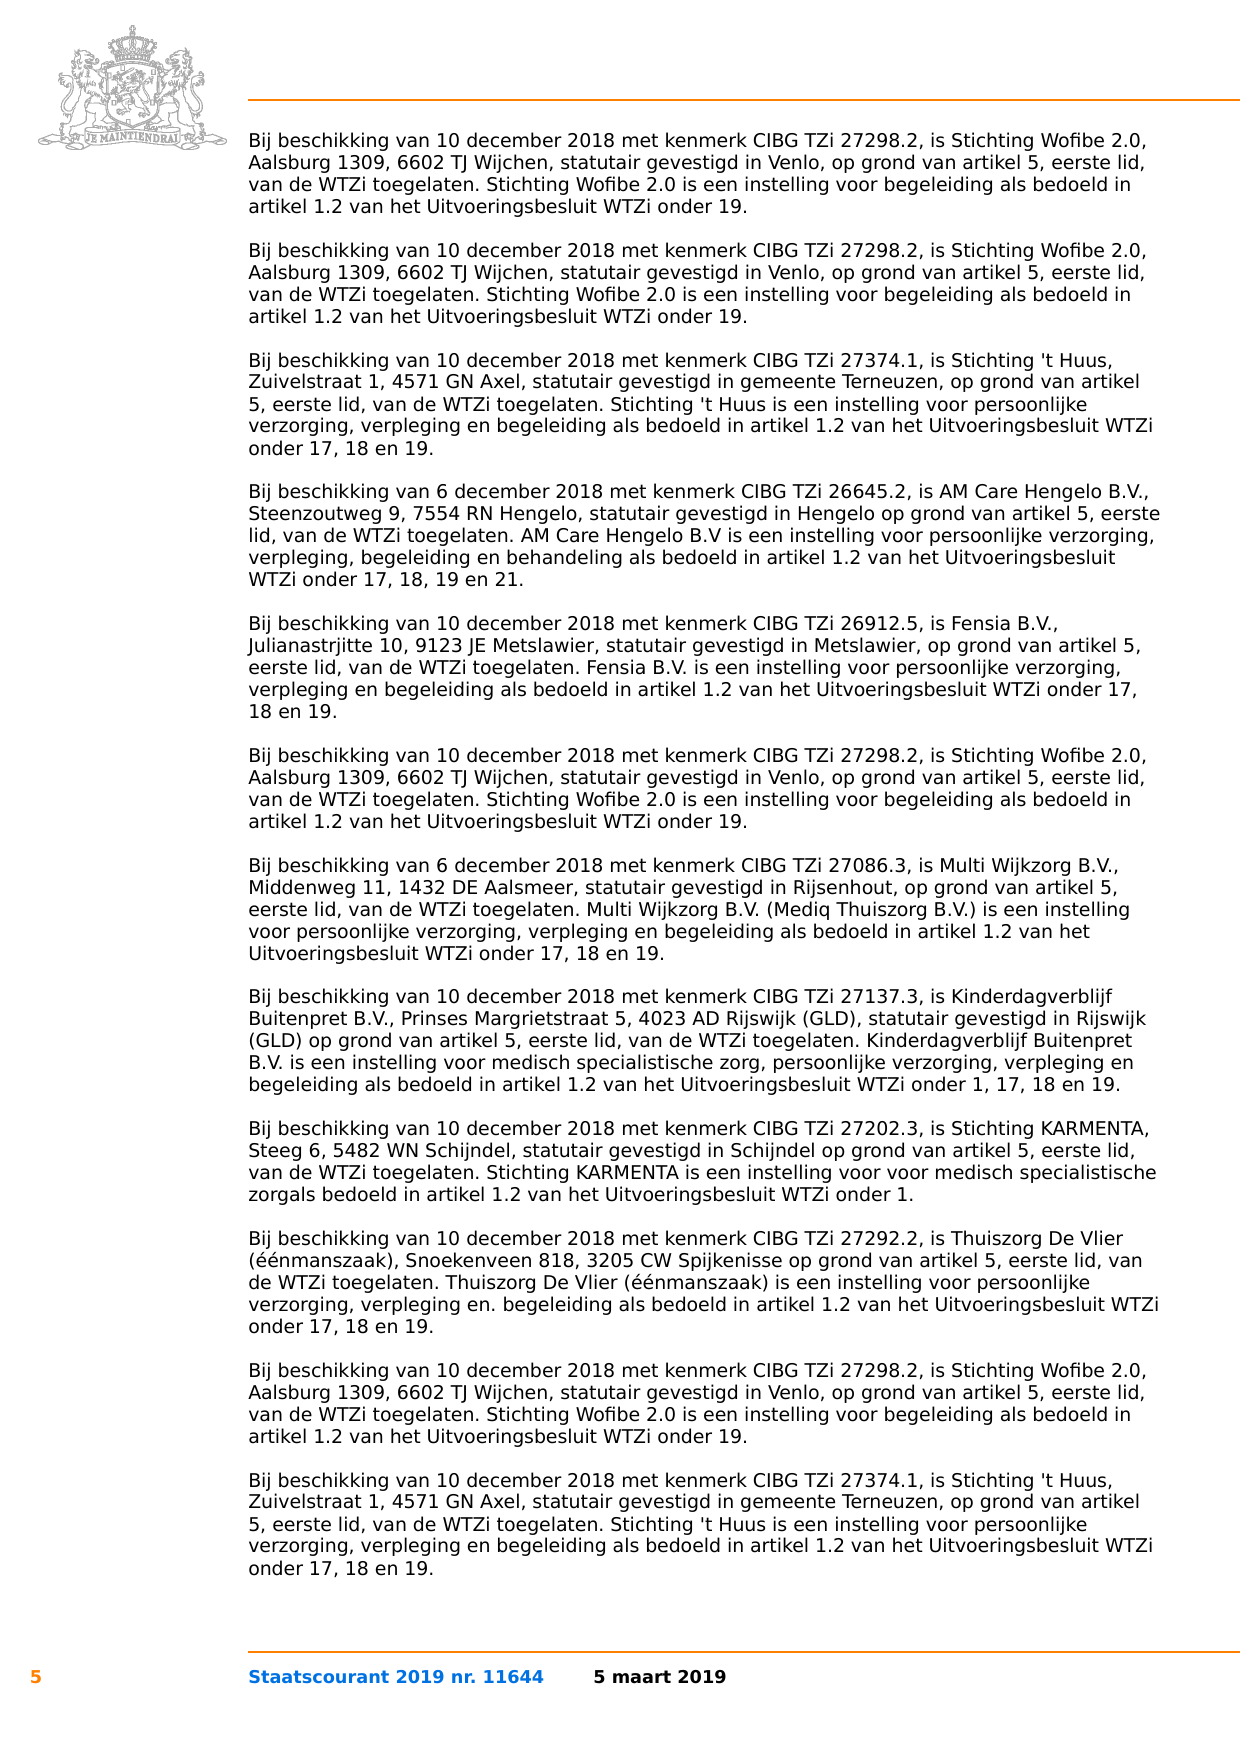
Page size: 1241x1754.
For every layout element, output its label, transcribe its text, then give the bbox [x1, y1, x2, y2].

text Bij beschikking van 10 december 2018 met kenmerk CIBG TZi 27298.2, is Stichting Wofibe 2.0, Aalsburg 1309, 6602 TJ Wijchen, statutair gevestigd in Venlo, op grond van artikel 5, eerste lid, van de WTZi toegelaten. Stichting Wofibe 2.0 is een instelling voor begeleiding als bedoeld in artikel 1.2 van het Uitvoeringsbesluit WTZi onder 19. [248, 240, 1163, 328]
picture [38, 25, 227, 150]
text Bij beschikking van 10 december 2018 met kenmerk CIBG TZi 27137.3, is Kinderdagverblijf Buitenpret B.V., Prinses Margrietstraat 5, 4023 AD Rijswijk (GLD), statutair gevestigd in Rijswijk (GLD) op grond van artikel 5, eerste lid, van de WTZi toegelaten. Kinderdagverblijf Buitenpret B.V. is een instelling voor medisch specialistische zorg, persoonlijke verzorging, verpleging en begeleiding als bedoeld in artikel 1.2 van het Uitvoeringsbesluit WTZi onder 1, 17, 18 en 19. [248, 986, 1163, 1096]
text Bij beschikking van 10 december 2018 met kenmerk CIBG TZi 27292.2, is Thuiszorg De Vlier (éénmanszaak), Snoekenveen 818, 3205 CW Spijkenisse op grond van artikel 5, eerste lid, van de WTZi toegelaten. Thuiszorg De Vlier (éénmanszaak) is een instelling voor persoonlijke verzorging, verpleging en. begeleiding als bedoeld in artikel 1.2 van het Uitvoeringsbesluit WTZi onder 17, 18 en 19. [248, 1228, 1163, 1338]
text Bij beschikking van 10 december 2018 met kenmerk CIBG TZi 27202.3, is Stichting KARMENTA, Steeg 6, 5482 WN Schijndel, statutair gevestigd in Schijndel op grond van artikel 5, eerste lid, van de WTZi toegelaten. Stichting KARMENTA is een instelling voor voor medisch specialistische zorgals bedoeld in artikel 1.2 van het Uitvoeringsbesluit WTZi onder 1. [248, 1118, 1163, 1206]
text Bij beschikking van 10 december 2018 met kenmerk CIBG TZi 27298.2, is Stichting Wofibe 2.0, Aalsburg 1309, 6602 TJ Wijchen, statutair gevestigd in Venlo, op grond van artikel 5, eerste lid, van de WTZi toegelaten. Stichting Wofibe 2.0 is een instelling voor begeleiding als bedoeld in artikel 1.2 van het Uitvoeringsbesluit WTZi onder 19. [248, 745, 1163, 833]
text Bij beschikking van 6 december 2018 met kenmerk CIBG TZi 27086.3, is Multi Wijkzorg B.V., Middenweg 11, 1432 DE Aalsmeer, statutair gevestigd in Rijsenhout, op grond van artikel 5, eerste lid, van de WTZi toegelaten. Multi Wijkzorg B.V. (Mediq Thuiszorg B.V.) is een instelling voor persoonlijke verzorging, verpleging en begeleiding als bedoeld in artikel 1.2 van het Uitvoeringsbesluit WTZi onder 17, 18 en 19. [248, 854, 1163, 964]
text Bij beschikking van 6 december 2018 met kenmerk CIBG TZi 26645.2, is AM Care Hengelo B.V., Steenzoutweg 9, 7554 RN Hengelo, statutair gevestigd in Hengelo op grond van artikel 5, eerste lid, van de WTZi toegelaten. AM Care Hengelo B.V is een instelling voor persoonlijke verzorging, verpleging, begeleiding en behandeling als bedoeld in artikel 1.2 van het Uitvoeringsbesluit WTZi onder 17, 18, 19 en 21. [248, 481, 1163, 591]
text Bij beschikking van 10 december 2018 met kenmerk CIBG TZi 27374.1, is Stichting 't Huus, Zuivelstraat 1, 4571 GN Axel, statutair gevestigd in gemeente Terneuzen, op grond van artikel 5, eerste lid, van de WTZi toegelaten. Stichting 't Huus is een instelling voor persoonlijke verzorging, verpleging en begeleiding als bedoeld in artikel 1.2 van het Uitvoeringsbesluit WTZi onder 17, 18 en 19. [248, 1469, 1163, 1579]
text Bij beschikking van 10 december 2018 met kenmerk CIBG TZi 27374.1, is Stichting 't Huus, Zuivelstraat 1, 4571 GN Axel, statutair gevestigd in gemeente Terneuzen, op grond van artikel 5, eerste lid, van de WTZi toegelaten. Stichting 't Huus is een instelling voor persoonlijke verzorging, verpleging en begeleiding als bedoeld in artikel 1.2 van het Uitvoeringsbesluit WTZi onder 17, 18 en 19. [248, 349, 1163, 459]
text Bij beschikking van 10 december 2018 met kenmerk CIBG TZi 26912.5, is Fensia B.V., Julianastrjitte 10, 9123 JE Metslawier, statutair gevestigd in Metslawier, op grond van artikel 5, eerste lid, van de WTZi toegelaten. Fensia B.V. is een instelling voor persoonlijke verzorging, verpleging en begeleiding als bedoeld in artikel 1.2 van het Uitvoeringsbesluit WTZi onder 17, 18 en 19. [248, 613, 1163, 723]
text Bij beschikking van 10 december 2018 met kenmerk CIBG TZi 27298.2, is Stichting Wofibe 2.0, Aalsburg 1309, 6602 TJ Wijchen, statutair gevestigd in Venlo, op grond van artikel 5, eerste lid, van de WTZi toegelaten. Stichting Wofibe 2.0 is een instelling voor begeleiding als bedoeld in artikel 1.2 van het Uitvoeringsbesluit WTZi onder 19. [248, 130, 1163, 218]
text Bij beschikking van 10 december 2018 met kenmerk CIBG TZi 27298.2, is Stichting Wofibe 2.0, Aalsburg 1309, 6602 TJ Wijchen, statutair gevestigd in Venlo, op grond van artikel 5, eerste lid, van de WTZi toegelaten. Stichting Wofibe 2.0 is een instelling voor begeleiding als bedoeld in artikel 1.2 van het Uitvoeringsbesluit WTZi onder 19. [248, 1360, 1163, 1448]
